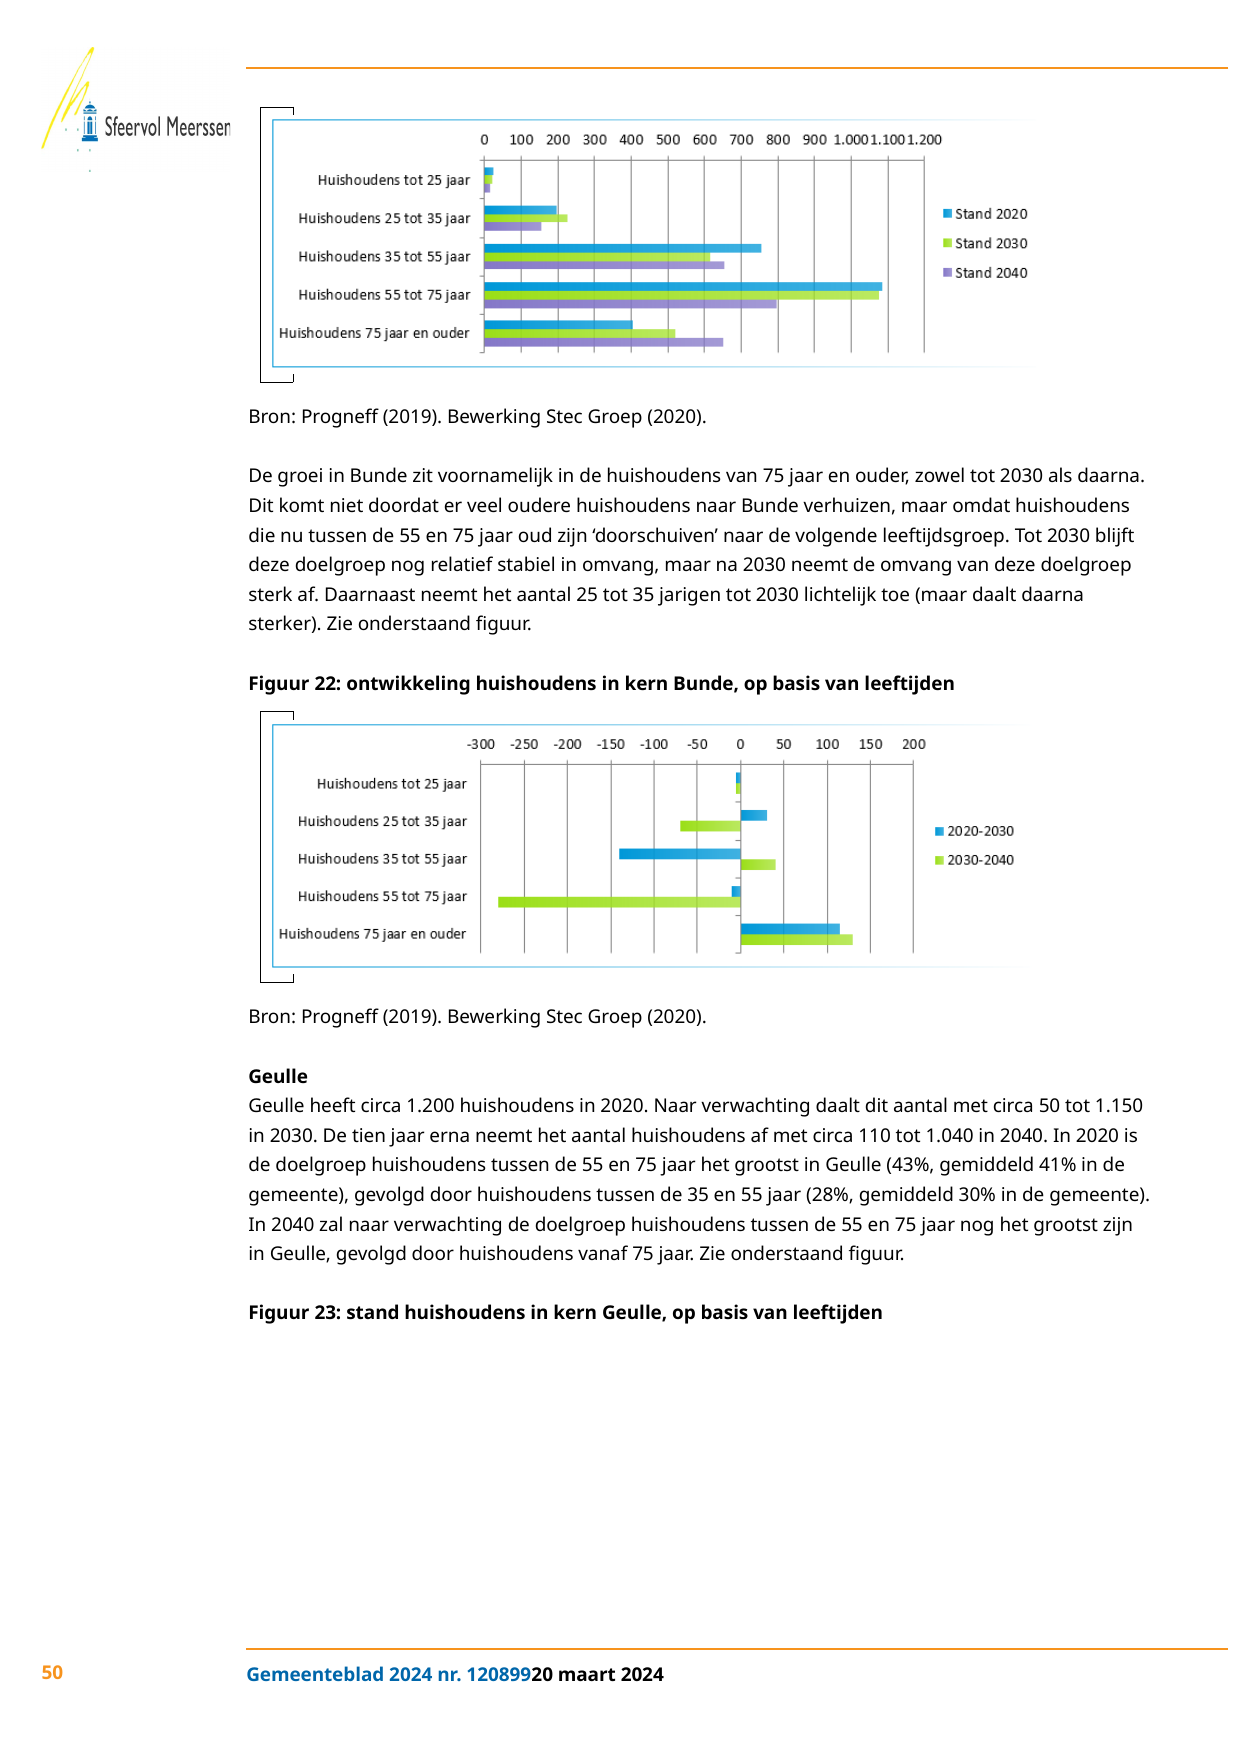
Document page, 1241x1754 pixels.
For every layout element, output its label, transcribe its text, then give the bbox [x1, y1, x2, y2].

picture [41, 47, 231, 172]
text Figuur 22: ontwikkeling huishoudens in kern Bunde, op basis van leeftijden [248, 670, 1152, 695]
text Figuur 23: stand huishoudens in kern Geulle, op basis van leeftijden [248, 1299, 1152, 1325]
text Bron: Progneff (2019). Bewerking Stec Groep (2020). [248, 1004, 1152, 1029]
picture [268, 115, 1037, 374]
text Geulle heeft circa 1.200 huishoudens in 2020. Naar verwachting daalt dit aantal met circa 50 tot 1.150 in 2030. De tien jaar erna neemt het aantal huishoudens af met circa 110 tot 1.040 in 2040. In 2020 is de doelgroep huishoudens tussen de 55 en 75 jaar het grootst in Geulle (43%, gemiddeld 41% in de gemeente), gevolgd door huishoudens tussen de 35 en 55 jaar (28%, gemiddeld 30% in de gemeente). In 2040 zal naar verwachting de doelgroep huishoudens tussen de 55 en 75 jaar nog het grootst zijn in Geulle, gevolgd door huishoudens vanaf 75 jaar. Zie onderstaand figuur. [248, 1092, 1152, 1266]
picture [268, 720, 1037, 974]
text Bron: Progneff (2019). Bewerking Stec Groep (2020). [248, 403, 1152, 429]
text De groei in Bunde zit voornamelijk in de huishoudens van 75 jaar en ouder, zowel tot 2030 als daarna. Dit komt niet doordat er veel oudere huishoudens naar Bunde verhuizen, maar omdat huishoudens die nu tussen de 55 en 75 jaar oud zijn ‘doorschuiven’ naar de volgende leeftijdsgroep. Tot 2030 blijft deze doelgroep nog relatief stabiel in omvang, maar na 2030 neemt de omvang van deze doelgroep sterk af. Daarnaast neemt het aantal 25 tot 35 jarigen tot 2030 lichtelijk toe (maar daalt daarna sterker). Zie onderstaand figuur. [248, 463, 1152, 636]
text Geulle [248, 1063, 1152, 1089]
